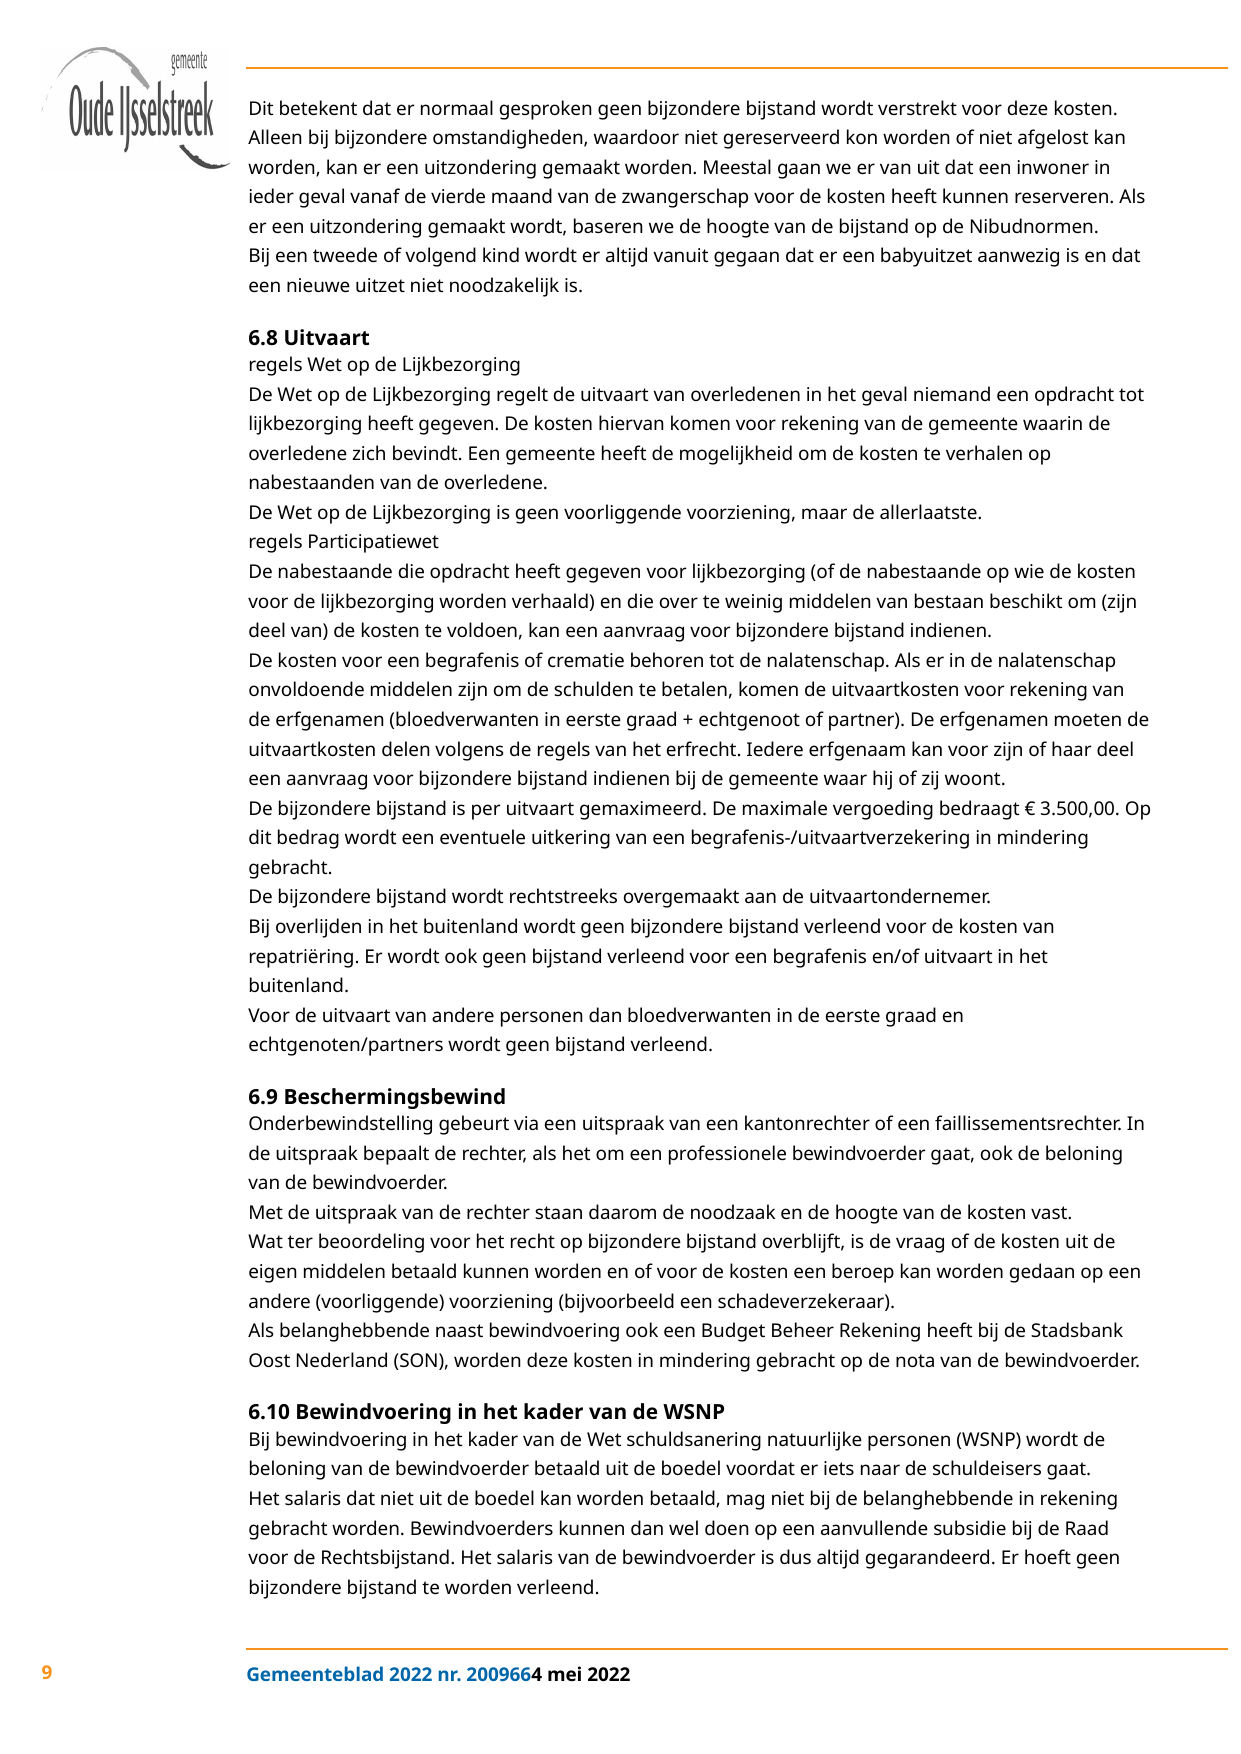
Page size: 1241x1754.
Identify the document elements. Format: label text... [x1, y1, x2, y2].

text 6.9 Beschermingsbewind [248, 1082, 1152, 1110]
text Wat ter beoordeling voor het recht op bijzondere bijstand overblijft, is de vraag of de kosten uit de eigen middelen betaald kunnen worden en of voor de kosten een beroep kan worden gedaan op een andere (voorliggende) voorziening (bijvoorbeeld een schadeverzekeraar). [248, 1229, 1152, 1314]
text Als belanghebbende naast bewindvoering ook een Budget Beheer Rekening heeft bij de Stadsbank Oost Nederland (SON), worden deze kosten in mindering gebracht op de nota van de bewindvoerder. [248, 1317, 1152, 1373]
text De kosten voor een begrafenis of crematie behoren tot de nalatenschap. Als er in de nalatenschap onvoldoende middelen zijn om de schulden te betalen, komen de uitvaartkosten voor rekening van de erfgenamen (bloedverwanten in eerste graad + echtgenoot of partner). De erfgenamen moeten de uitvaartkosten delen volgens de regels van het erfrecht. Iedere erfgenaam kan voor zijn of haar deel een aanvraag voor bijzondere bijstand indienen bij de gemeente waar hij of zij woont. [248, 647, 1152, 791]
text Bij een tweede of volgend kind wordt er altijd vanuit gegaan dat er een babyuitzet aanwezig is en dat een nieuwe uitzet niet noodzakelijk is. [248, 243, 1152, 298]
text Onderbewindstelling gebeurt via een uitspraak van een kantonrechter of een faillissementsrechter. In de uitspraak bepaalt de rechter, als het om een professionele bewindvoerder gaat, ook de beloning van de bewindvoerder. [248, 1110, 1152, 1195]
text Dit betekent dat er normaal gesproken geen bijzondere bijstand wordt verstrekt voor deze kosten. Alleen bij bijzondere omstandigheden, waardoor niet gereserveerd kon worden of niet afgelost kan worden, kan er een uitzondering gemaakt worden. Meestal gaan we er van uit dat een inwoner in ieder geval vanaf de vierde maand van de zwangerschap voor de kosten heeft kunnen reserveren. Als er een uitzondering gemaakt wordt, baseren we de hoogte van de bijstand op de Nibudnormen. [248, 95, 1152, 239]
text De Wet op de Lijkbezorging regelt de uitvaart van overledenen in het geval niemand een opdracht tot lijkbezorging heeft gegeven. De kosten hiervan komen voor rekening van de gemeente waarin de overledene zich bevindt. Een gemeente heeft de mogelijkheid om de kosten te verhalen op nabestaanden van de overledene. [248, 381, 1152, 495]
text Het salaris dat niet uit de boedel kan worden betaald, mag niet bij de belanghebbende in rekening gebracht worden. Bewindvoerders kunnen dan wel doen op een aanvullende subsidie bij de Raad voor de Rechtsbijstand. Het salaris van de bewindvoerder is dus altijd gegarandeerd. Er hoeft geen bijzondere bijstand te worden verleend. [248, 1485, 1152, 1599]
text De bijzondere bijstand wordt rechtstreeks overgemaakt aan de uitvaartondernemer. [248, 884, 1152, 909]
text 6.10 Bewindvoering in het kader van de WSNP [248, 1397, 1152, 1426]
text Bij bewindvoering in het kader van de Wet schuldsanering natuurlijke personen (WSNP) wordt de beloning van de bewindvoerder betaald uit de boedel voordat er iets naar de schuldeisers gaat. [248, 1426, 1152, 1481]
text Met de uitspraak van de rechter staan daarom de noodzaak en de hoogte van de kosten vast. [248, 1199, 1152, 1225]
text Bij overlijden in het buitenland wordt geen bijzondere bijstand verleend voor de kosten van repatriëring. Er wordt ook geen bijstand verleend voor een begrafenis en/of uitvaart in het buitenland. [248, 913, 1152, 998]
text Voor de uitvaart van andere personen dan bloedverwanten in de eerste graad en echtgenoten/partners wordt geen bijstand verleend. [248, 1002, 1152, 1057]
text De nabestaande die opdracht heeft gegeven voor lijkbezorging (of de nabestaande op wie de kosten voor de lijkbezorging worden verhaald) en die over te weinig middelen van bestaan beschikt om (zijn deel van) de kosten te voldoen, kan een aanvraag voor bijzondere bijstand indienen. [248, 558, 1152, 643]
text regels Wet op de Lijkbezorging [248, 351, 1152, 377]
text De Wet op de Lijkbezorging is geen voorliggende voorziening, maar de allerlaatste. [248, 499, 1152, 525]
picture [41, 47, 231, 172]
text 6.8 Uitvaart [248, 323, 1152, 351]
text De bijzondere bijstand is per uitvaart gemaximeerd. De maximale vergoeding bedraagt € 3.500,00. Op dit bedrag wordt een eventuele uitkering van een begrafenis-/uitvaartverzekering in mindering gebracht. [248, 795, 1152, 880]
text regels Participatiewet [248, 529, 1152, 554]
